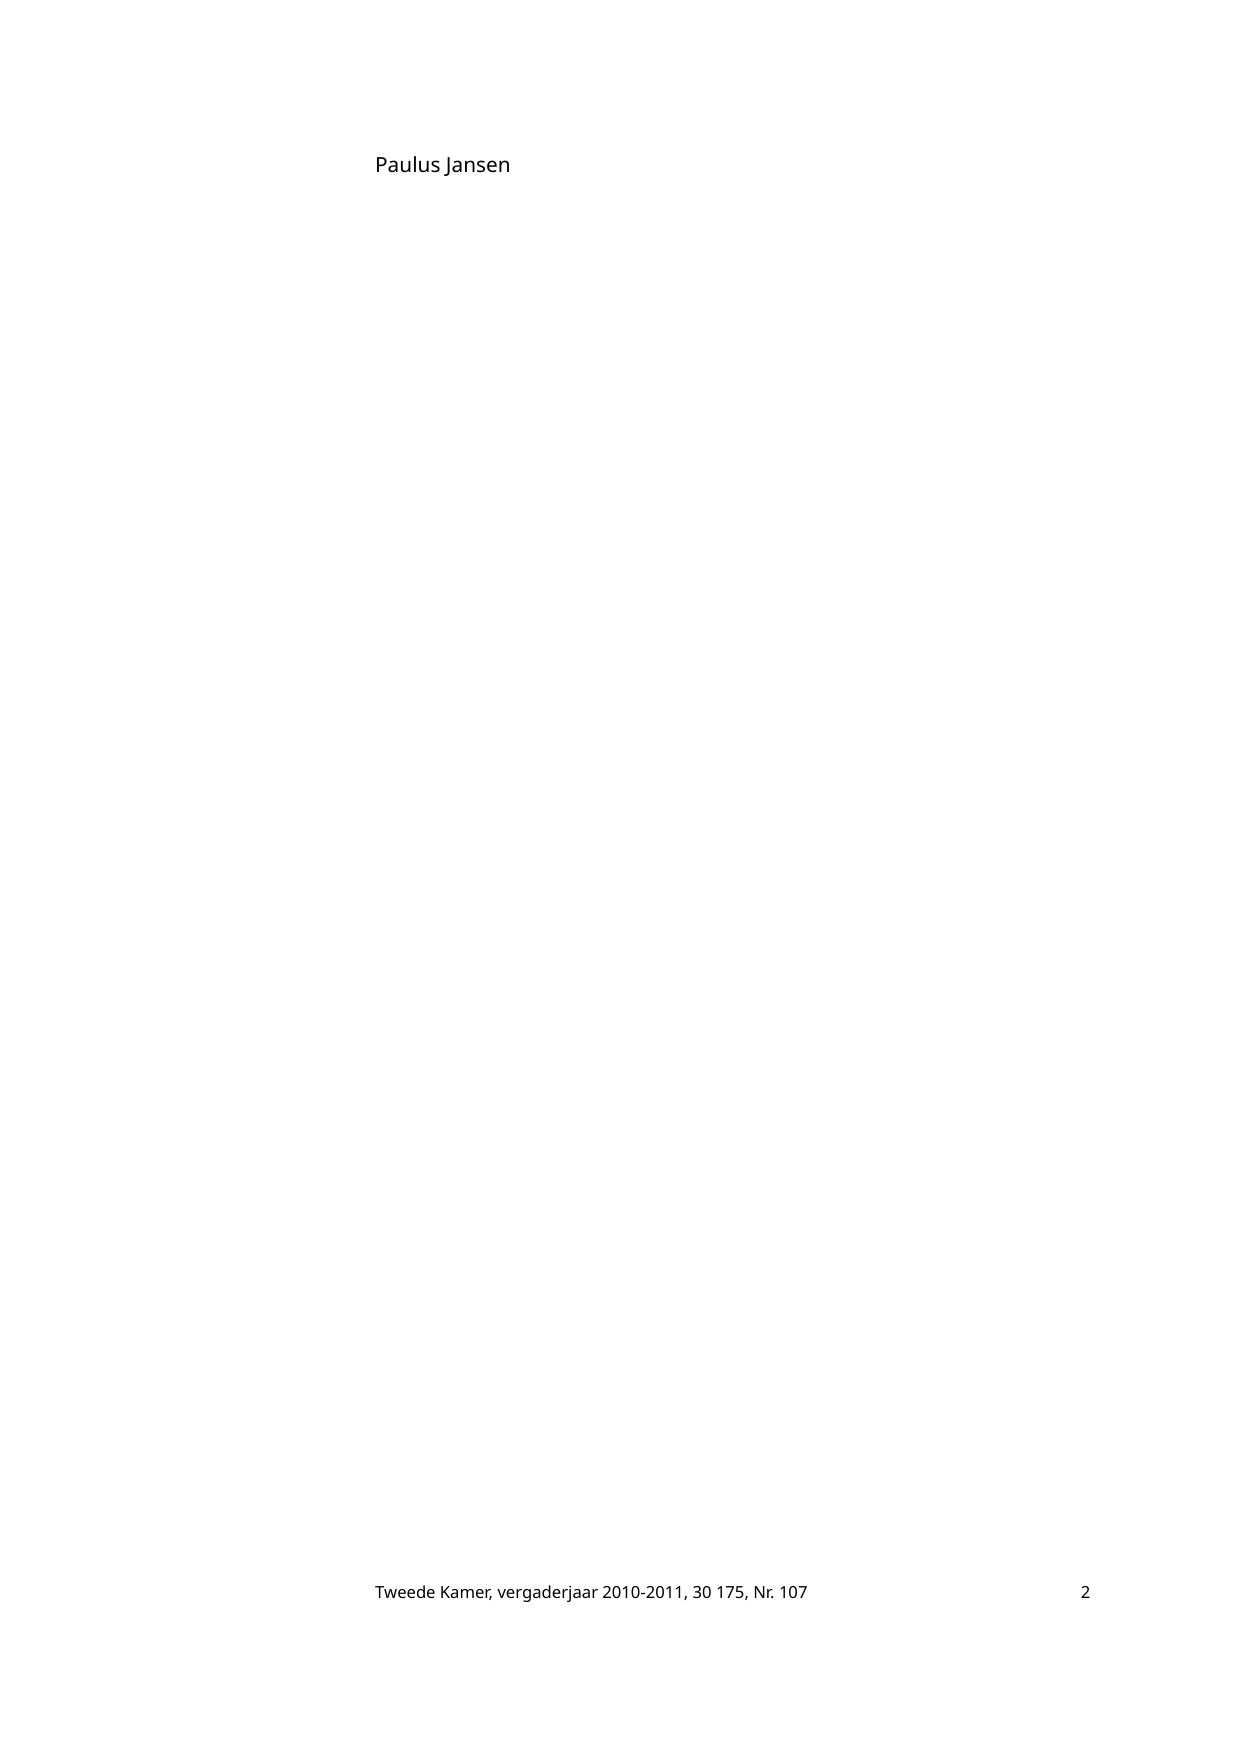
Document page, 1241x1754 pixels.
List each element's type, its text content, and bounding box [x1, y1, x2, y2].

text Paulus Jansen [375, 150, 1090, 178]
